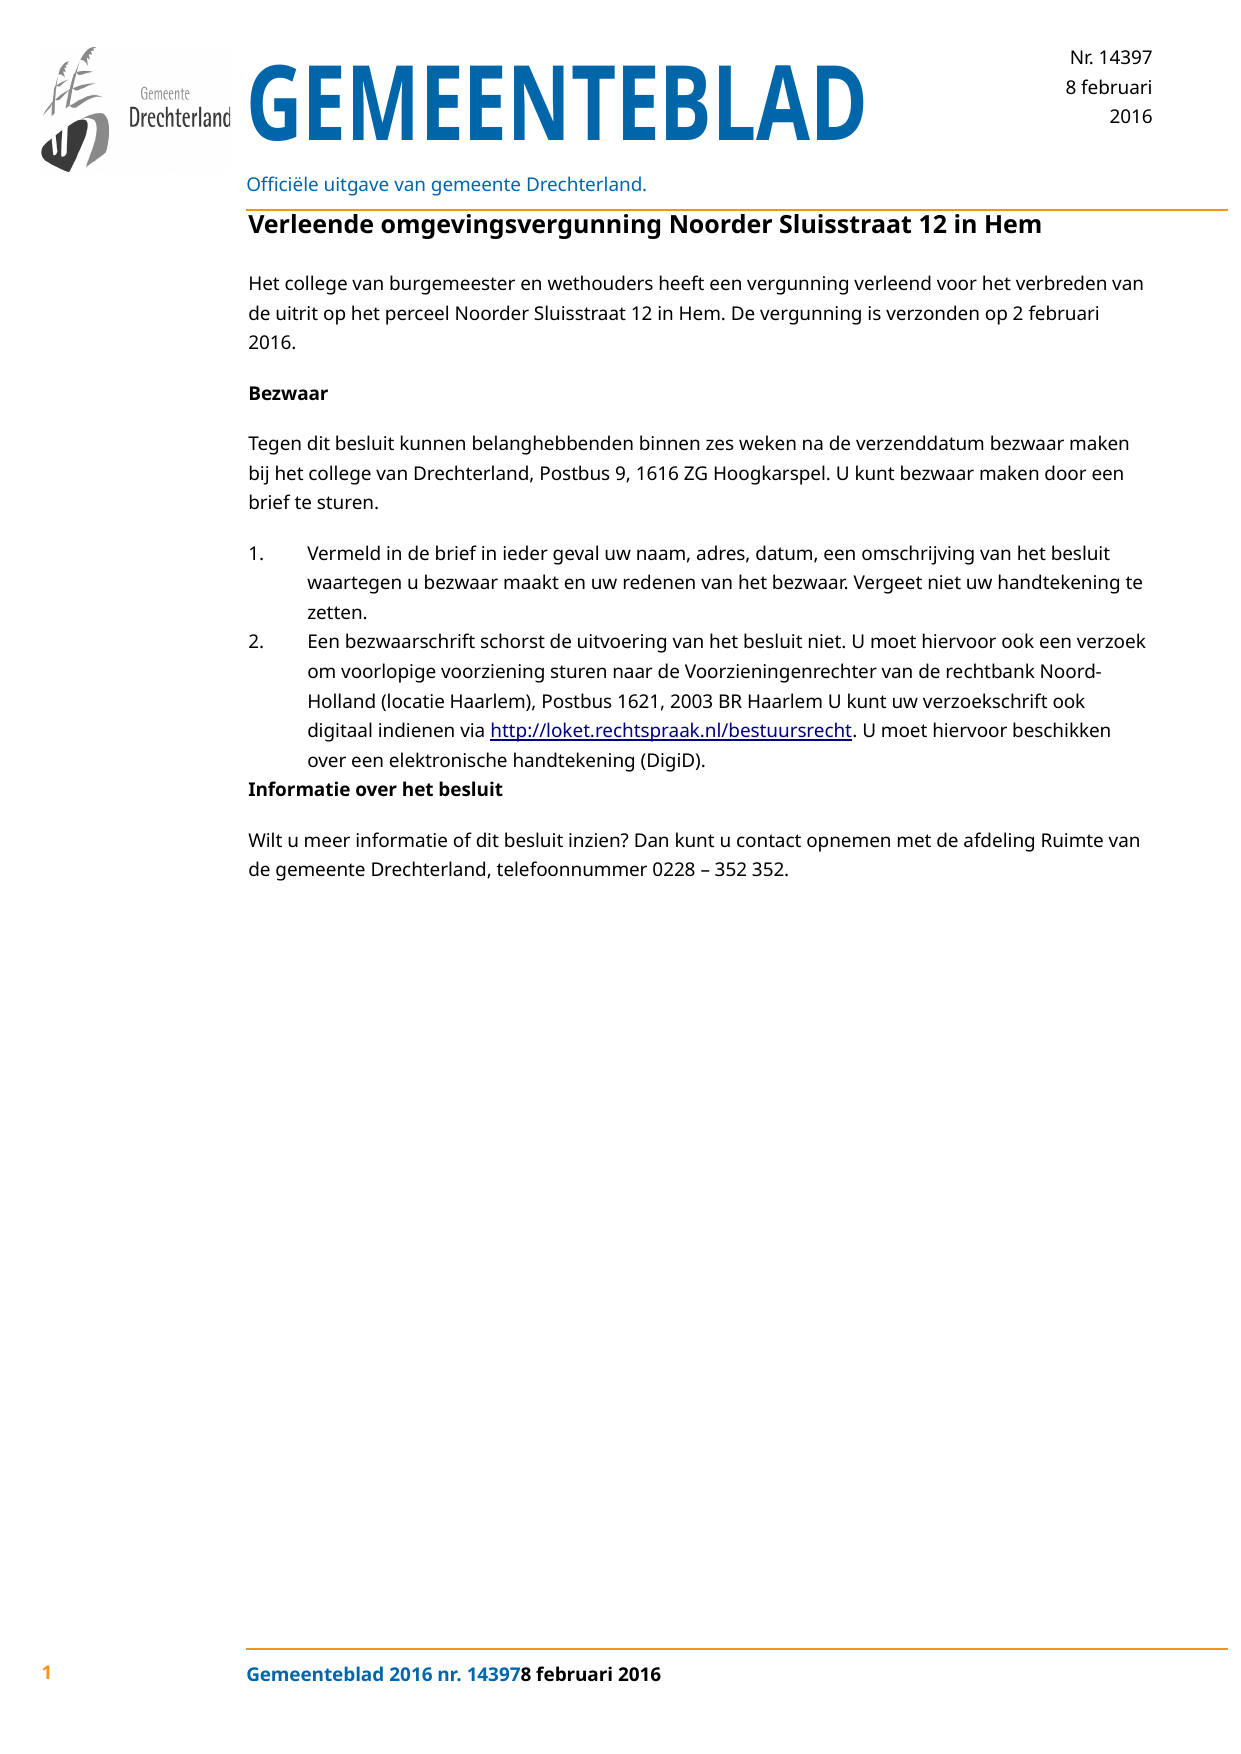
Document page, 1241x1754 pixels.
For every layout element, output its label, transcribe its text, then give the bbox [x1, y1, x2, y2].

text Bezwaar [248, 380, 1152, 406]
text Verleende omgevingsvergunning Noorder Sluisstraat 12 in Hem [248, 211, 1152, 241]
text Het college van burgemeester en wethouders heeft een vergunning verleend voor het verbreden van de uitrit op het perceel Noorder Sluisstraat 12 in Hem. De vergunning is verzonden op 2 februari 2016. [248, 270, 1152, 355]
list Een bezwaarschrift schorst de uitvoering van het besluit niet. U moet hiervoor ook een verzoek om voorlopige voorziening sturen naar de Voorzieningenrechter van de rechtbank Noord-Holland (locatie Haarlem), Postbus 1621, 2003 BR Haarlem U kunt uw verzoekschrift ook digitaal indienen via http://loket.rechtspraak.nl/bestuursrecht. U moet hiervoor beschikken over een elektronische handtekening (DigiD). [248, 629, 1152, 773]
text Wilt u meer informatie of dit besluit inzien? Dan kunt u contact opnemen met de afdeling Ruimte van de gemeente Drechterland, telefoonnummer 0228 – 352 352. [248, 827, 1152, 882]
picture [41, 47, 231, 172]
list Vermeld in de brief in ieder geval uw naam, adres, datum, een omschrijving van het besluit waartegen u bezwaar maakt en uw redenen van het bezwaar. Vergeet niet uw handtekening te zetten. [248, 540, 1152, 625]
text Informatie over het besluit [248, 777, 1152, 802]
text Tegen dit besluit kunnen belanghebbenden binnen zes weken na de verzenddatum bezwaar maken bij het college van Drechterland, Postbus 9, 1616 ZG Hoogkarspel. U kunt bezwaar maken door een brief te sturen. [248, 430, 1152, 515]
